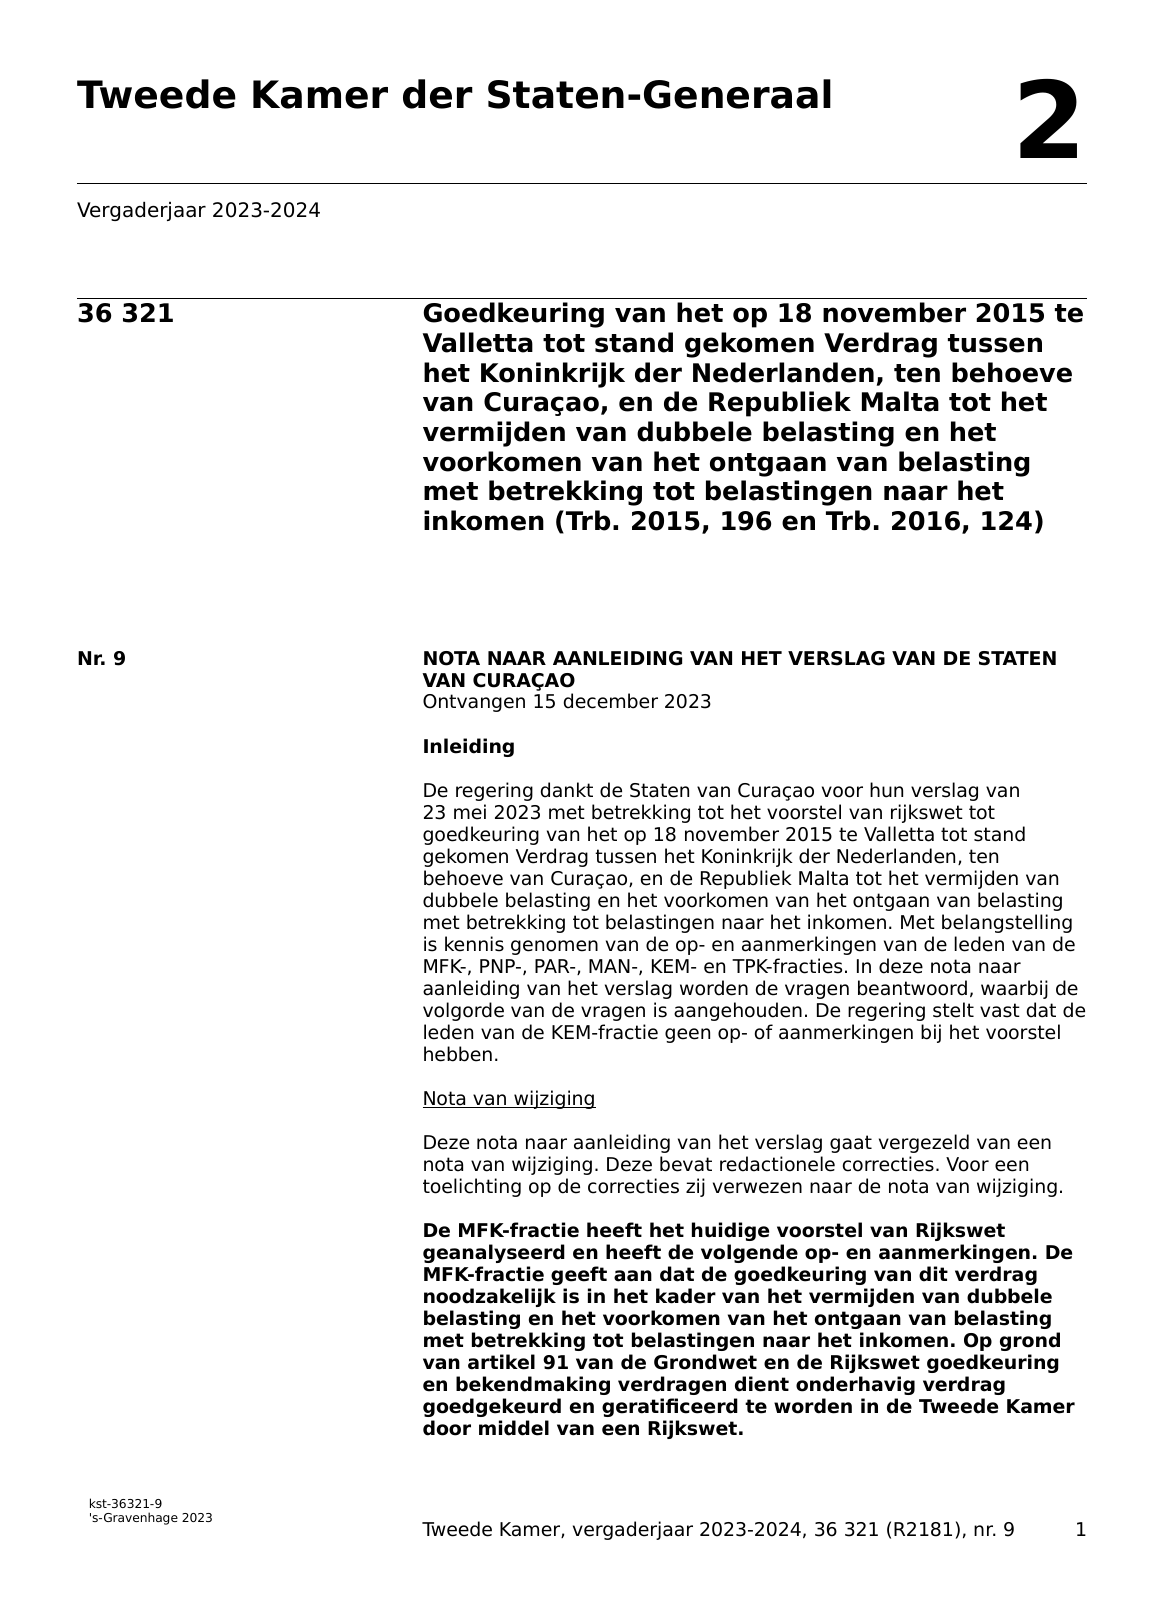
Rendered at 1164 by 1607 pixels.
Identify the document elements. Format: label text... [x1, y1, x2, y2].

text De regering dankt de Staten van Curaçao voor hun verslag van 23 mei 2023 met betrekking tot het voorstel van rijkswet tot goedkeuring van het op 18 november 2015 te Valletta tot stand gekomen Verdrag tussen het Koninkrijk der Nederlanden, ten behoeve van Curaçao, en de Republiek Malta tot het vermijden van dubbele belasting en het voorkomen van het ontgaan van belasting met betrekking tot belastingen naar het inkomen. Met belangstelling is kennis genomen van de op- en aanmerkingen van de leden van de MFK-, PNP-, PAR-, MAN-, KEM- en TPK-fracties. In deze nota naar aanleiding van het verslag worden de vragen beantwoord, waarbij de volgorde van de vragen is aangehouden. De regering stelt vast dat de leden van de KEM-fractie geen op- of aanmerkingen bij het voorstel hebben. [422, 780, 1087, 1066]
subtitle 36 321 Goedkeuring van het op 18 november 2015 te Valletta tot stand gekomen Verdrag tussen het Koninkrijk der Nederlanden, ten behoeve van Curaçao, en de Republiek Malta tot het vermijden van dubbele belasting en het voorkomen van het ontgaan van belasting met betrekking tot belastingen naar het inkomen (Trb. 2015, 196 en Trb. 2016, 124) [77, 299, 1087, 536]
subtitle Nr. 9 NOTA NAAR AANLEIDING VAN HET VERSLAG VAN DE STATEN VAN CURAÇAO [77, 647, 1087, 691]
text 's-Gravenhage 2023 [88, 1511, 323, 1525]
text De MFK-fractie heeft het huidige voorstel van Rijkswet geanalyseerd en heeft de volgende op- en aanmerkingen. De MFK-fractie geeft aan dat de goedkeuring van dit verdrag noodzakelijk is in het kader van het vermijden van dubbele belasting en het voorkomen van het ontgaan van belasting met betrekking tot belastingen naar het inkomen. Op grond van artikel 91 van de Grondwet en de Rijkswet goedkeuring en bekendmaking verdragen dient onderhavig verdrag goedgekeurd en geratificeerd te worden in de Tweede Kamer door middel van een Rijkswet. [422, 1220, 1087, 1440]
table_header 2 [886, 59, 1087, 183]
subtitle Nota van wijziging [422, 1088, 1087, 1110]
text Deze nota naar aanleiding van het verslag gaat vergezeld van een nota van wijziging. Deze bevat redactionele correcties. Voor een toelichting op de correcties zij verwezen naar de nota van wijziging. [422, 1132, 1087, 1198]
text kst-36321-9 [88, 1497, 323, 1511]
table_header Tweede Kamer der Staten-Generaal [77, 59, 886, 183]
subtitle Inleiding [422, 736, 1087, 758]
table_cell Vergaderjaar 2023-2024 [77, 184, 1087, 298]
text Ontvangen 15 december 2023 [422, 691, 1087, 713]
